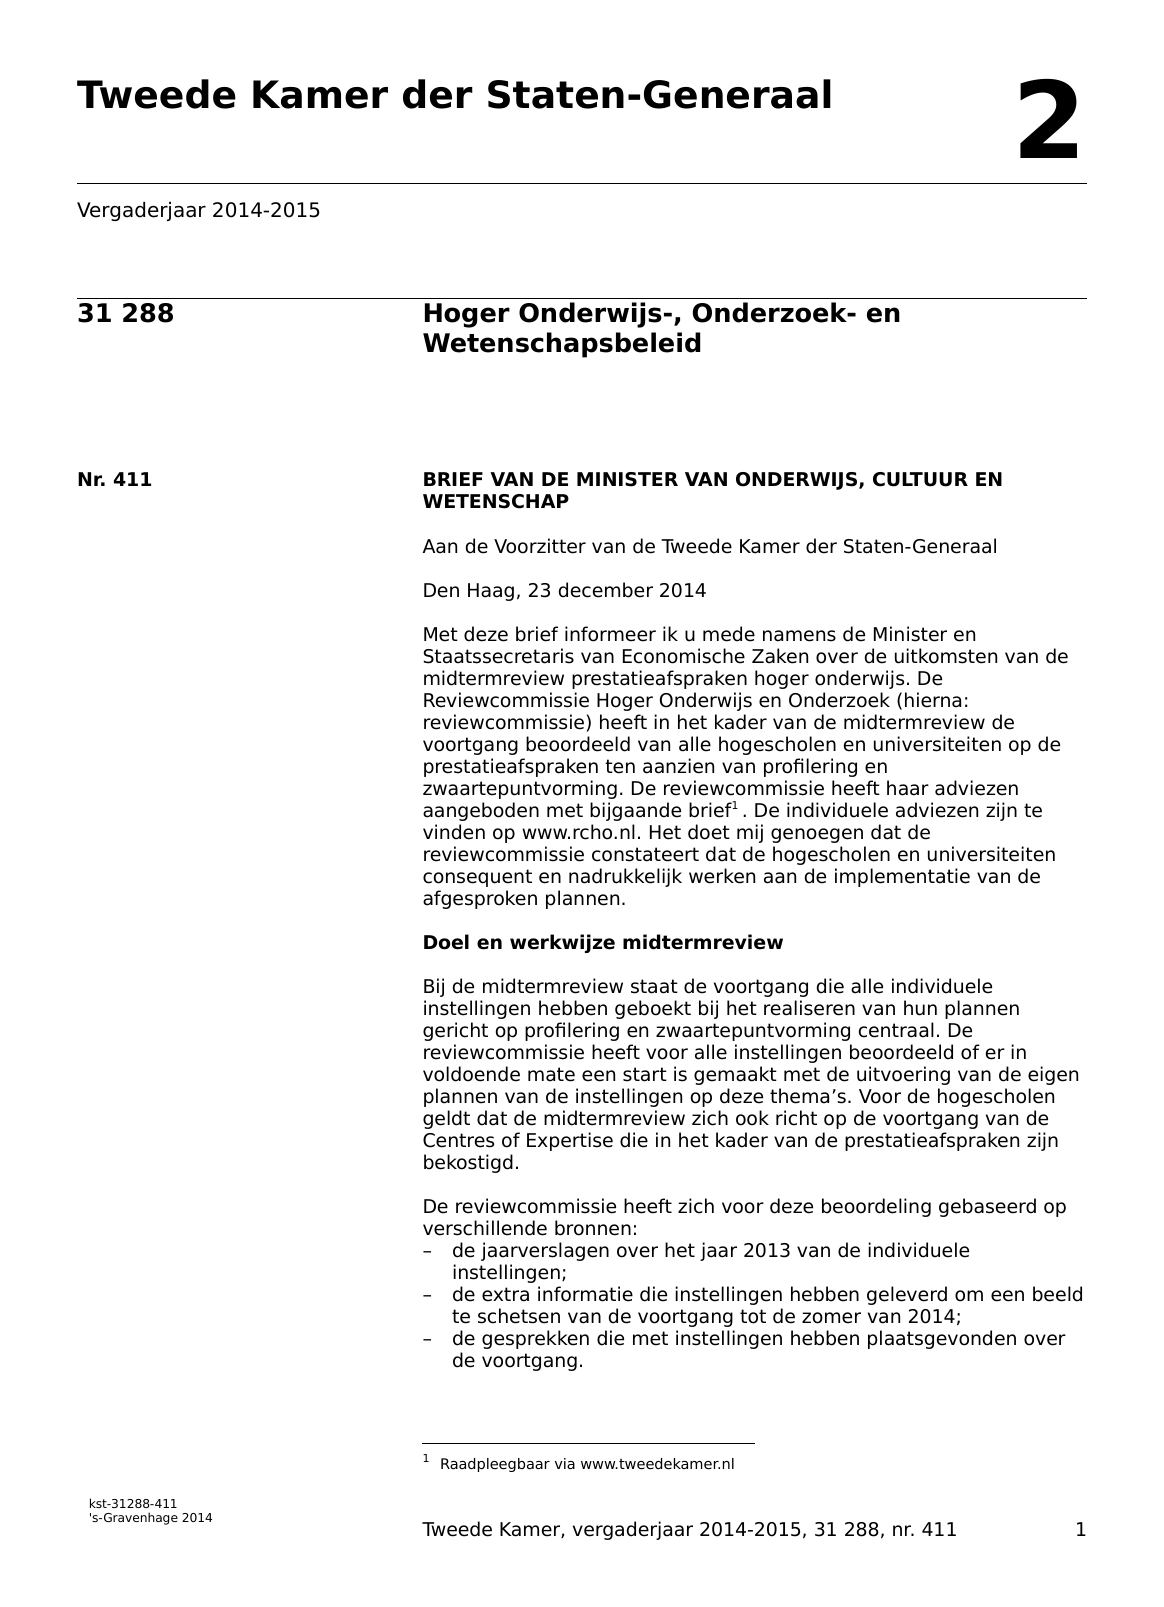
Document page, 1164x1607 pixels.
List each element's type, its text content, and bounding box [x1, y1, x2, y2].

table_cell Vergaderjaar 2014-2015 [77, 184, 1087, 298]
text De reviewcommissie heeft zich voor deze beoordeling gebaseerd op verschillende bronnen: [422, 1196, 1087, 1240]
text Bij de midtermreview staat de voortgang die alle individuele instellingen hebben geboekt bij het realiseren van hun plannen gericht op profilering en zwaartepuntvorming centraal. De reviewcommissie heeft voor alle instellingen beoordeeld of er in voldoende mate een start is gemaakt met de uitvoering van de eigen plannen van de instellingen op deze thema’s. Voor de hogescholen geldt dat de midtermreview zich ook richt op de voortgang van de Centres of Expertise die in het kader van de prestatieafspraken zijn bekostigd. [422, 976, 1087, 1174]
text – de extra informatie die instellingen hebben geleverd om een beeld te schetsen van de voortgang tot de zomer van 2014; [422, 1284, 1087, 1328]
text – de gesprekken die met instellingen hebben plaatsgevonden over de voortgang. [422, 1328, 1087, 1372]
text Met deze brief informeer ik u mede namens de Minister en Staatssecretaris van Economische Zaken over de uitkomsten van de midtermreview prestatieafspraken hoger onderwijs. De Reviewcommissie Hoger Onderwijs en Onderzoek (hierna: reviewcommissie) heeft in het kader van de midtermreview de voortgang beoordeeld van alle hogescholen en universiteiten op de prestatieafspraken ten aanzien van profilering en zwaartepuntvorming. De reviewcommissie heeft haar adviezen aangeboden met bijgaande brief. De individuele adviezen zijn te vinden op www.rcho.nl. Het doet mij genoegen dat de reviewcommissie constateert dat de hogescholen en universiteiten consequent en nadrukkelijk werken aan de implementatie van de afgesproken plannen. [422, 624, 1087, 909]
text 's-Gravenhage 2014 [88, 1511, 323, 1525]
text Raadpleegbaar via www.tweedekamer.nl [422, 1452, 1087, 1474]
subtitle Nr. 411 BRIEF VAN DE MINISTER VAN ONDERWIJS, CULTUUR EN WETENSCHAP [77, 469, 1087, 513]
text kst-31288-411 [88, 1497, 323, 1511]
table_header 2 [886, 59, 1087, 183]
text Aan de Voorzitter van de Tweede Kamer der Staten-Generaal [422, 536, 1087, 557]
subtitle 31 288 Hoger Onderwijs-, Onderzoek- en Wetenschapsbeleid [77, 299, 1087, 358]
text – de jaarverslagen over het jaar 2013 van de individuele instellingen; [422, 1240, 1087, 1284]
subtitle Doel en werkwijze midtermreview [422, 932, 1087, 954]
table_header Tweede Kamer der Staten-Generaal [77, 59, 886, 183]
text Den Haag, 23 december 2014 [422, 580, 1087, 602]
